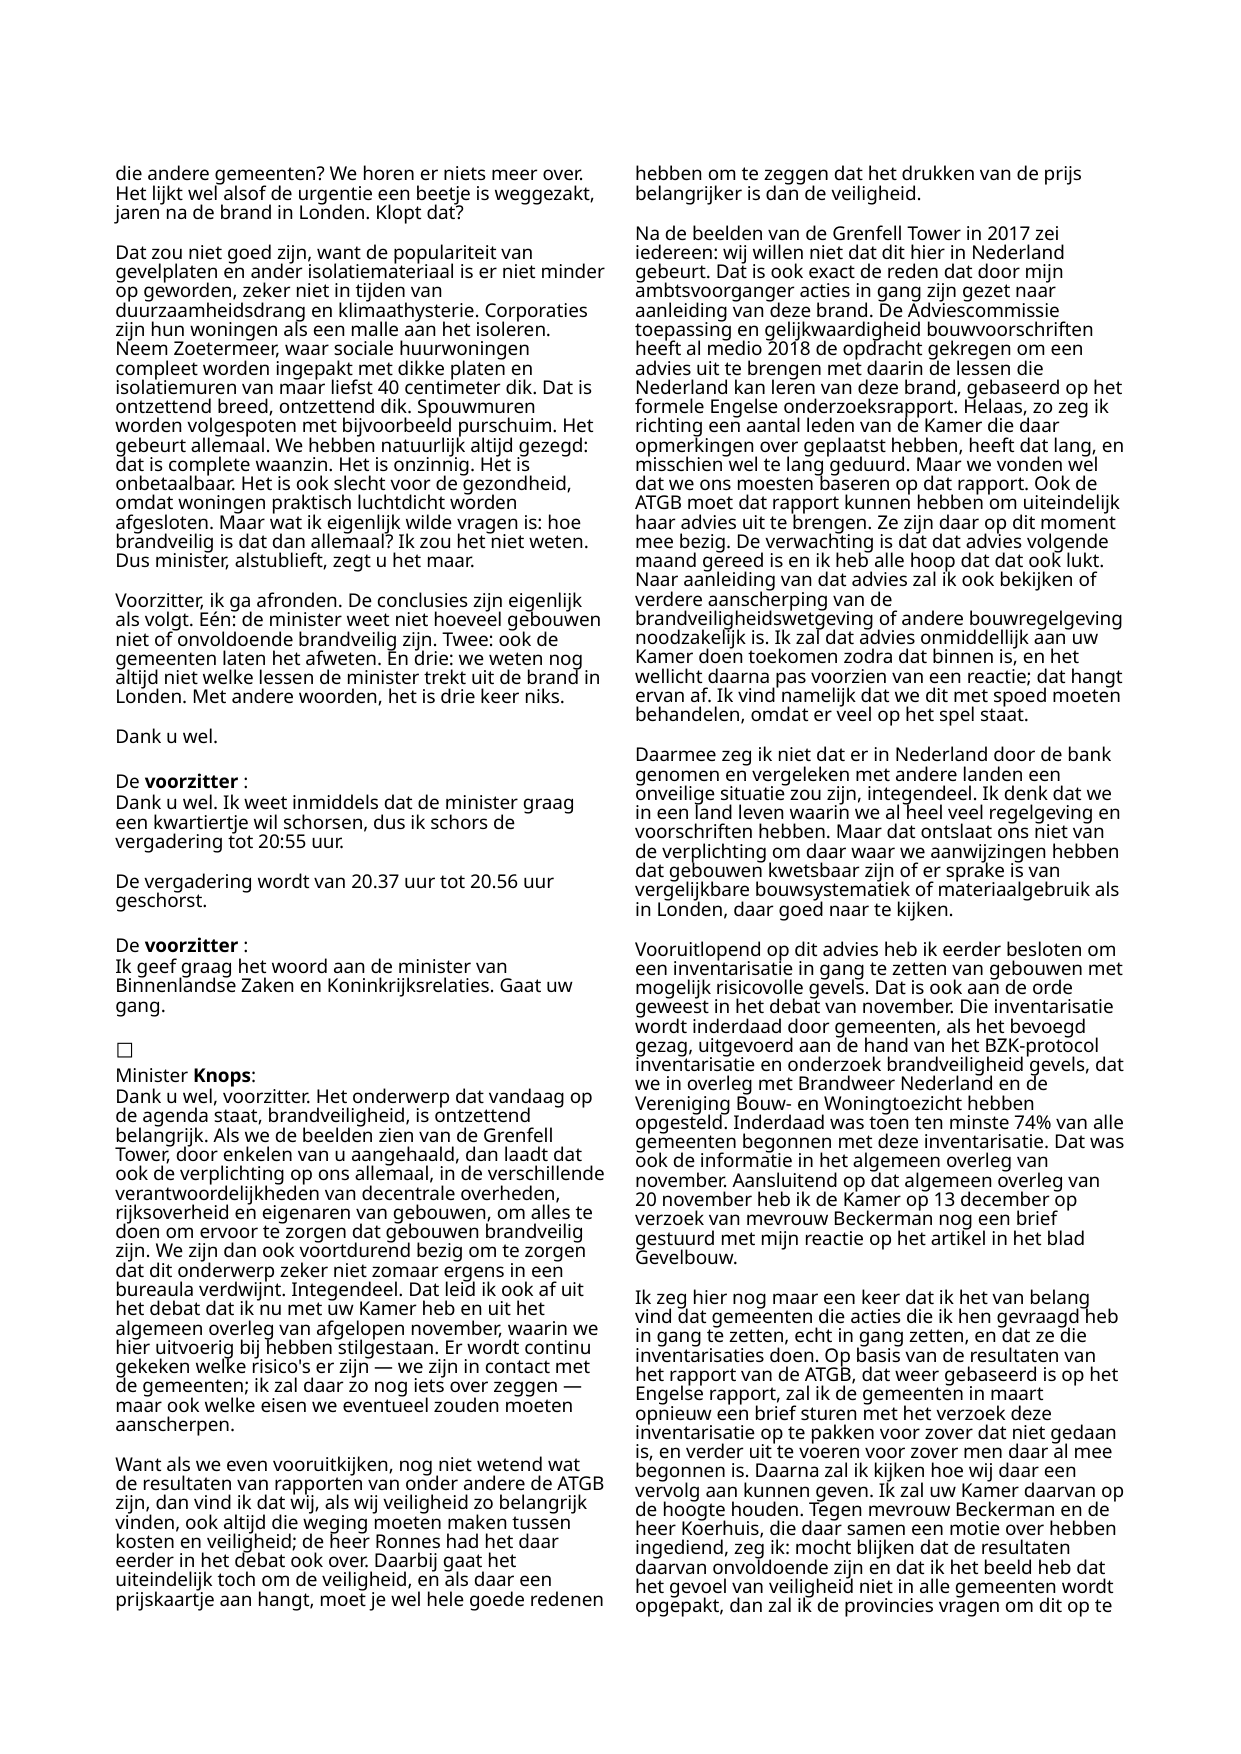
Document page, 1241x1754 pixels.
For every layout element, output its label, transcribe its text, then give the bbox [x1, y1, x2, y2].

text Vooruitlopend op dit advies heb ik eerder besloten om een inventarisatie in gang te zetten van gebouwen met mogelijk risicovolle gevels. Dat is ook aan de orde geweest in het debat van november. Die inventarisatie wordt inderdaad door gemeenten, als het bevoegd gezag, uitgevoerd aan de hand van het BZK-protocol inventarisatie en onderzoek brandveiligheid gevels, dat we in overleg met Brandweer Nederland en de Vereniging Bouw- en Woningtoezicht hebben opgesteld. Inderdaad was toen ten minste 74% van alle gemeenten begonnen met deze inventarisatie. Dat was ook de informatie in het algemeen overleg van november. Aansluitend op dat algemeen overleg van 20 november heb ik de Kamer op 13 december op verzoek van mevrouw Beckerman nog een brief gestuurd met mijn reactie op het artikel in het blad Gevelbouw. [635, 941, 1125, 1268]
text Dank u wel. [115, 728, 605, 748]
text Daarmee zeg ik niet dat er in Nederland door de bank genomen en vergeleken met andere landen een onveilige situatie zou zijn, integendeel. Ik denk dat we in een land leven waarin we al heel veel regelgeving en voorschriften hebben. Maar dat ontslaat ons niet van de verplichting om daar waar we aanwijzingen hebben dat gebouwen kwetsbaar zijn of er sprake is van vergelijkbare bouwsystematiek of materiaalgebruik als in Londen, daar goed naar te kijken. [635, 746, 1125, 920]
text hebben om te zeggen dat het drukken van de prijs belangrijker is dan de veiligheid. [635, 165, 1125, 204]
text Dank u wel. Ik weet inmiddels dat de minister graag een kwartiertje wil schorsen, dus ik schors de vergadering tot 20:55 uur. [115, 794, 605, 852]
text Minister Knops: [115, 1062, 605, 1088]
text Want als we even vooruitkijken, nog niet wetend wat de resultaten van rapporten van onder andere de ATGB zijn, dan vind ik dat wij, als wij veiligheid zo belangrijk vinden, ook altijd die weging moeten maken tussen kosten en veiligheid; de heer Ronnes had het daar eerder in het debat ook over. Daarbij gaat het uiteindelijk toch om de veiligheid, en als daar een prijskaartje aan hangt, moet je wel hele goede redenen [115, 1456, 605, 1610]
text Dank u wel, voorzitter. Het onderwerp dat vandaag op de agenda staat, brandveiligheid, is ontzettend belangrijk. Als we de beelden zien van de Grenfell Tower, door enkelen van u aangehaald, dan laadt dat ook de verplichting op ons allemaal, in de verschillende verantwoordelijkheden van decentrale overheden, rijksoverheid en eigenaren van gebouwen, om alles te doen om ervoor te zorgen dat gebouwen brandveilig zijn. We zijn dan ook voortdurend bezig om te zorgen dat dit onderwerp zeker niet zomaar ergens in een bureaula verdwijnt. Integendeel. Dat leid ik ook af uit het debat dat ik nu met uw Kamer heb en uit het algemeen overleg van afgelopen november, waarin we hier uitvoerig bij hebben stilgestaan. Er wordt continu gekeken welke risico's er zijn — we zijn in contact met de gemeenten; ik zal daar zo nog iets over zeggen — maar ook welke eisen we eventueel zouden moeten aanscherpen. [115, 1088, 605, 1435]
text Ik zeg hier nog maar een keer dat ik het van belang vind dat gemeenten die acties die ik hen gevraagd heb in gang te zetten, echt in gang zetten, en dat ze die inventarisaties doen. Op basis van de resultaten van het rapport van de ATGB, dat weer gebaseerd is op het Engelse rapport, zal ik de gemeenten in maart opnieuw een brief sturen met het verzoek deze inventarisatie op te pakken voor zover dat niet gedaan is, en verder uit te voeren voor zover men daar al mee begonnen is. Daarna zal ik kijken hoe wij daar een vervolg aan kunnen geven. Ik zal uw Kamer daarvan op de hoogte houden. Tegen mevrouw Beckerman en de heer Koerhuis, die daar samen een motie over hebben ingediend, zeg ik: mocht blijken dat de resultaten daarvan onvoldoende zijn en dat ik het beeld heb dat het gevoel van veiligheid niet in alle gemeenten wordt opgepakt, dan zal ik de provincies vragen om dit op te [635, 1289, 1125, 1616]
text Na de beelden van de Grenfell Tower in 2017 zei iedereen: wij willen niet dat dit hier in Nederland gebeurt. Dat is ook exact de reden dat door mijn ambtsvoorganger acties in gang zijn gezet naar aanleiding van deze brand. De Adviescommissie toepassing en gelijkwaardigheid bouwvoorschriften heeft al medio 2018 de opdracht gekregen om een advies uit te brengen met daarin de lessen die Nederland kan leren van deze brand, gebaseerd op het formele Engelse onderzoeksrapport. Helaas, zo zeg ik richting een aantal leden van de Kamer die daar opmerkingen over geplaatst hebben, heeft dat lang, en misschien wel te lang geduurd. Maar we vonden wel dat we ons moesten baseren op dat rapport. Ook de ATGB moet dat rapport kunnen hebben om uiteindelijk haar advies uit te brengen. Ze zijn daar op dit moment mee bezig. De verwachting is dat dat advies volgende maand gereed is en ik heb alle hoop dat dat ook lukt. Naar aanleiding van dat advies zal ik ook bekijken of verdere aanscherping van de brandveiligheidswetgeving of andere bouwregelgeving noodzakelijk is. Ik zal dat advies onmiddellijk aan uw Kamer doen toekomen zodra dat binnen is, en het wellicht daarna pas voorzien van een reactie; dat hangt ervan af. Ik vind namelijk dat we dit met spoed moeten behandelen, omdat er veel op het spel staat. [635, 224, 1125, 726]
text ⬜ [115, 1037, 605, 1062]
text Voorzitter, ik ga afronden. De conclusies zijn eigenlijk als volgt. Eén: de minister weet niet hoeveel gebouwen niet of onvoldoende brandveilig zijn. Twee: ook de gemeenten laten het afweten. En drie: we weten nog altijd niet welke lessen de minister trekt uit de brand in Londen. Met andere woorden, het is drie keer niks. [115, 592, 605, 708]
text De vergadering wordt van 20.37 uur tot 20.56 uur geschorst. [115, 873, 605, 912]
text De voorzitter : [115, 932, 605, 958]
text die andere gemeenten? We horen er niets meer over. Het lijkt wel alsof de urgentie een beetje is weggezakt, jaren na de brand in Londen. Klopt dat? [115, 165, 605, 223]
text Ik geef graag het woord aan de minister van Binnenlandse Zaken en Koninkrijksrelaties. Gaat uw gang. [115, 958, 605, 1016]
text Dat zou niet goed zijn, want de populariteit van gevelplaten en ander isolatiemateriaal is er niet minder op geworden, zeker niet in tijden van duurzaamheidsdrang en klimaathysterie. Corporaties zijn hun woningen als een malle aan het isoleren. Neem Zoetermeer, waar sociale huurwoningen compleet worden ingepakt met dikke platen en isolatiemuren van maar liefst 40 centimeter dik. Dat is ontzettend breed, ontzettend dik. Spouwmuren worden volgespoten met bijvoorbeeld purschuim. Het gebeurt allemaal. We hebben natuurlijk altijd gezegd: dat is complete waanzin. Het is onzinnig. Het is onbetaalbaar. Het is ook slecht voor de gezondheid, omdat woningen praktisch luchtdicht worden afgesloten. Maar wat ik eigenlijk wilde vragen is: hoe brandveilig is dat dan allemaal? Ik zou het niet weten. Dus minister, alstublieft, zegt u het maar. [115, 244, 605, 571]
text De voorzitter : [115, 769, 605, 794]
